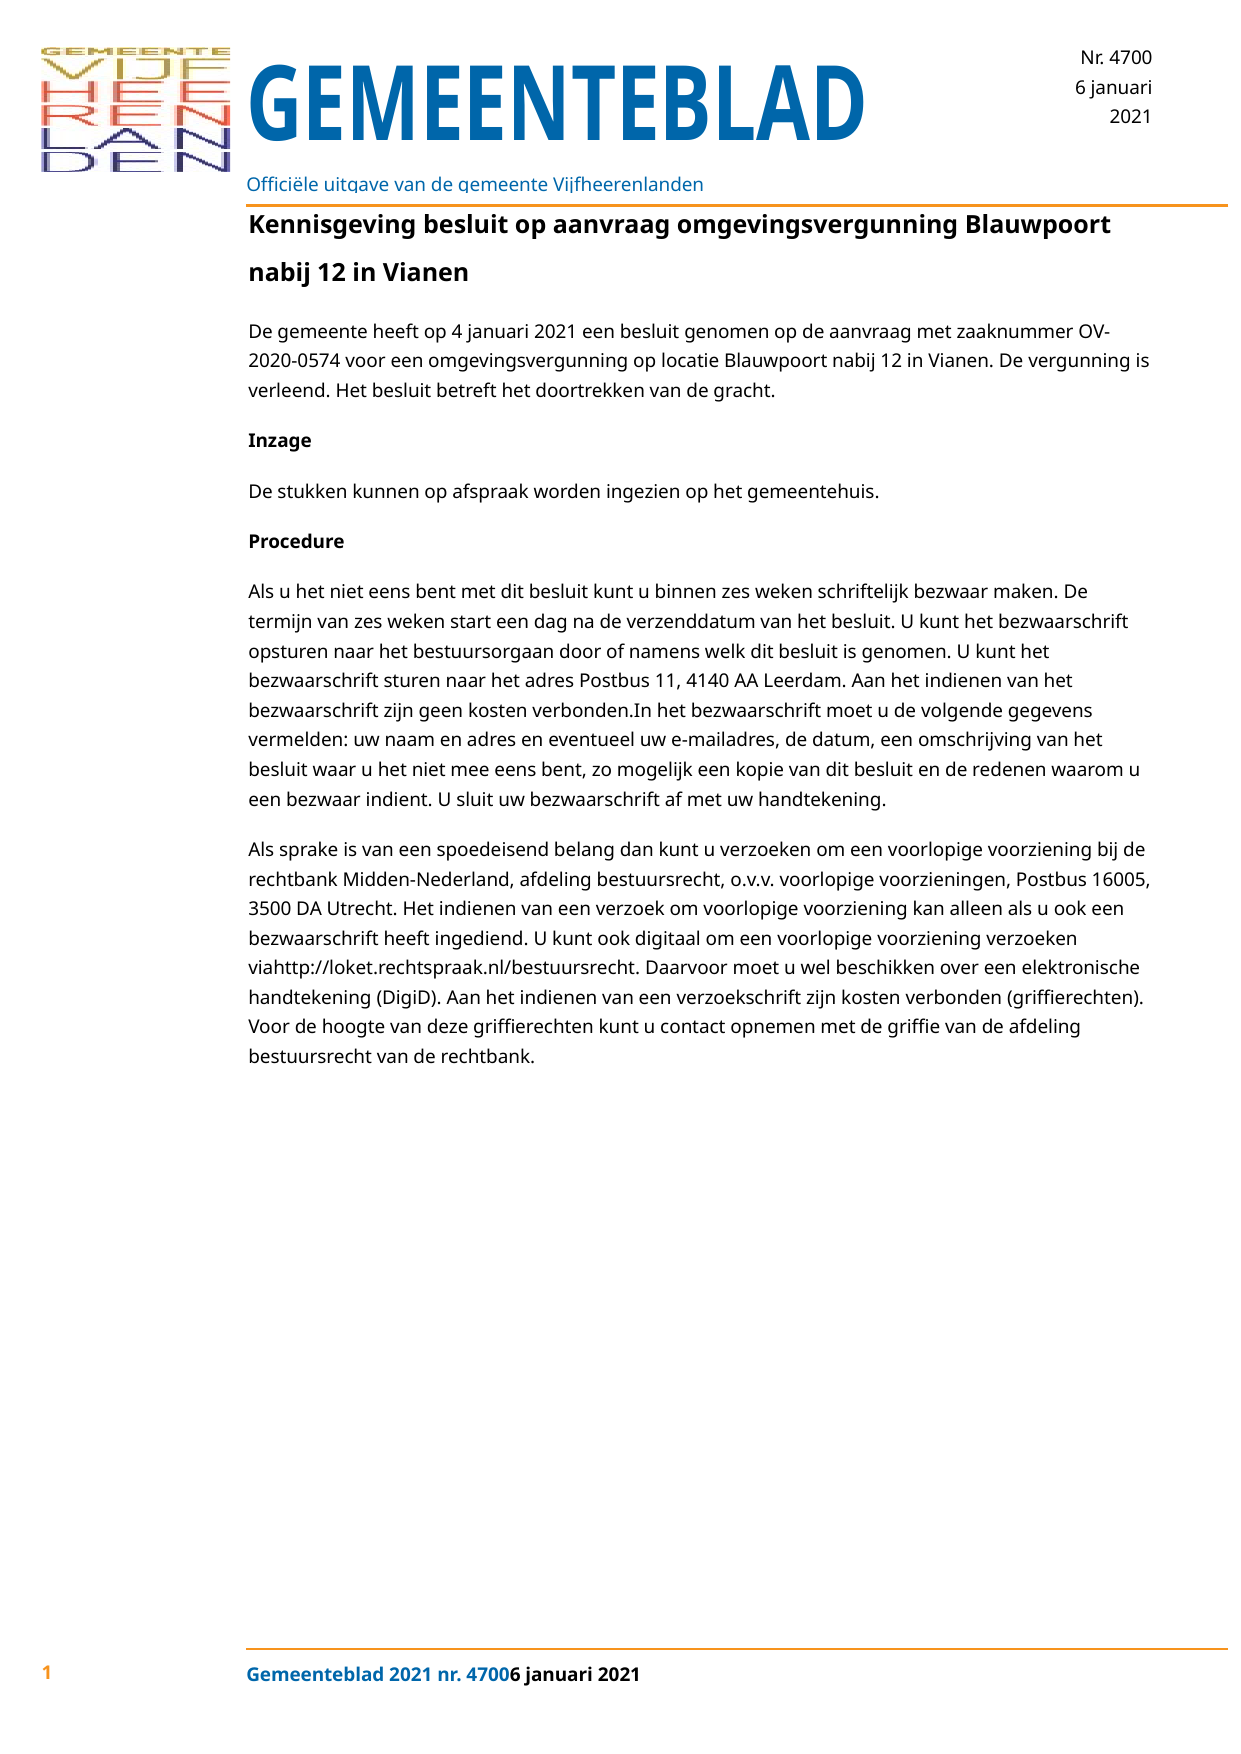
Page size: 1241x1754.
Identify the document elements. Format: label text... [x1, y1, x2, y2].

picture [41, 47, 231, 172]
text Inzage [248, 427, 1152, 453]
text De gemeente heeft op 4 januari 2021 een besluit genomen op de aanvraag met zaaknummer OV-2020-0574 voor een omgevingsvergunning op locatie Blauwpoort nabij 12 in Vianen. De vergunning is verleend. Het besluit betreft het doortrekken van de gracht. [248, 318, 1152, 403]
text De stukken kunnen op afspraak worden ingezien op het gemeentehuis. [248, 478, 1152, 504]
text Als sprake is van een spoedeisend belang dan kunt u verzoeken om een voorlopige voorziening bij de rechtbank Midden-Nederland, afdeling bestuursrecht, o.v.v. voorlopige voorzieningen, Postbus 16005, 3500 DA Utrecht. Het indienen van een verzoek om voorlopige voorziening kan alleen als u ook een bezwaarschrift heeft ingediend. U kunt ook digitaal om een voorlopige voorziening verzoeken viahttp://loket.rechtspraak.nl/bestuursrecht. Daarvoor moet u wel beschikken over een elektronische handtekening (DigiD). Aan het indienen van een verzoekschrift zijn kosten verbonden (griffierechten). Voor de hoogte van deze griffierechten kunt u contact opnemen met de griffie van de afdeling bestuursrecht van de rechtbank. [248, 836, 1152, 1069]
text Als u het niet eens bent met dit besluit kunt u binnen zes weken schriftelijk bezwaar maken. De termijn van zes weken start een dag na de verzenddatum van het besluit. U kunt het bezwaarschrift opsturen naar het bestuursorgaan door of namens welk dit besluit is genomen. U kunt het bezwaarschrift sturen naar het adres Postbus 11, 4140 AA Leerdam. Aan het indienen van het bezwaarschrift zijn geen kosten verbonden.In het bezwaarschrift moet u de volgende gegevens vermelden: uw naam en adres en eventueel uw e-mailadres, de datum, een omschrijving van het besluit waar u het niet mee eens bent, zo mogelijk een kopie van dit besluit en de redenen waarom u een bezwaar indient. U sluit uw bezwaarschrift af met uw handtekening. [248, 579, 1152, 812]
text Procedure [248, 528, 1152, 554]
text Kennisgeving besluit op aanvraag omgevingsvergunning Blauwpoort nabij 12 in Vianen [248, 207, 1152, 288]
